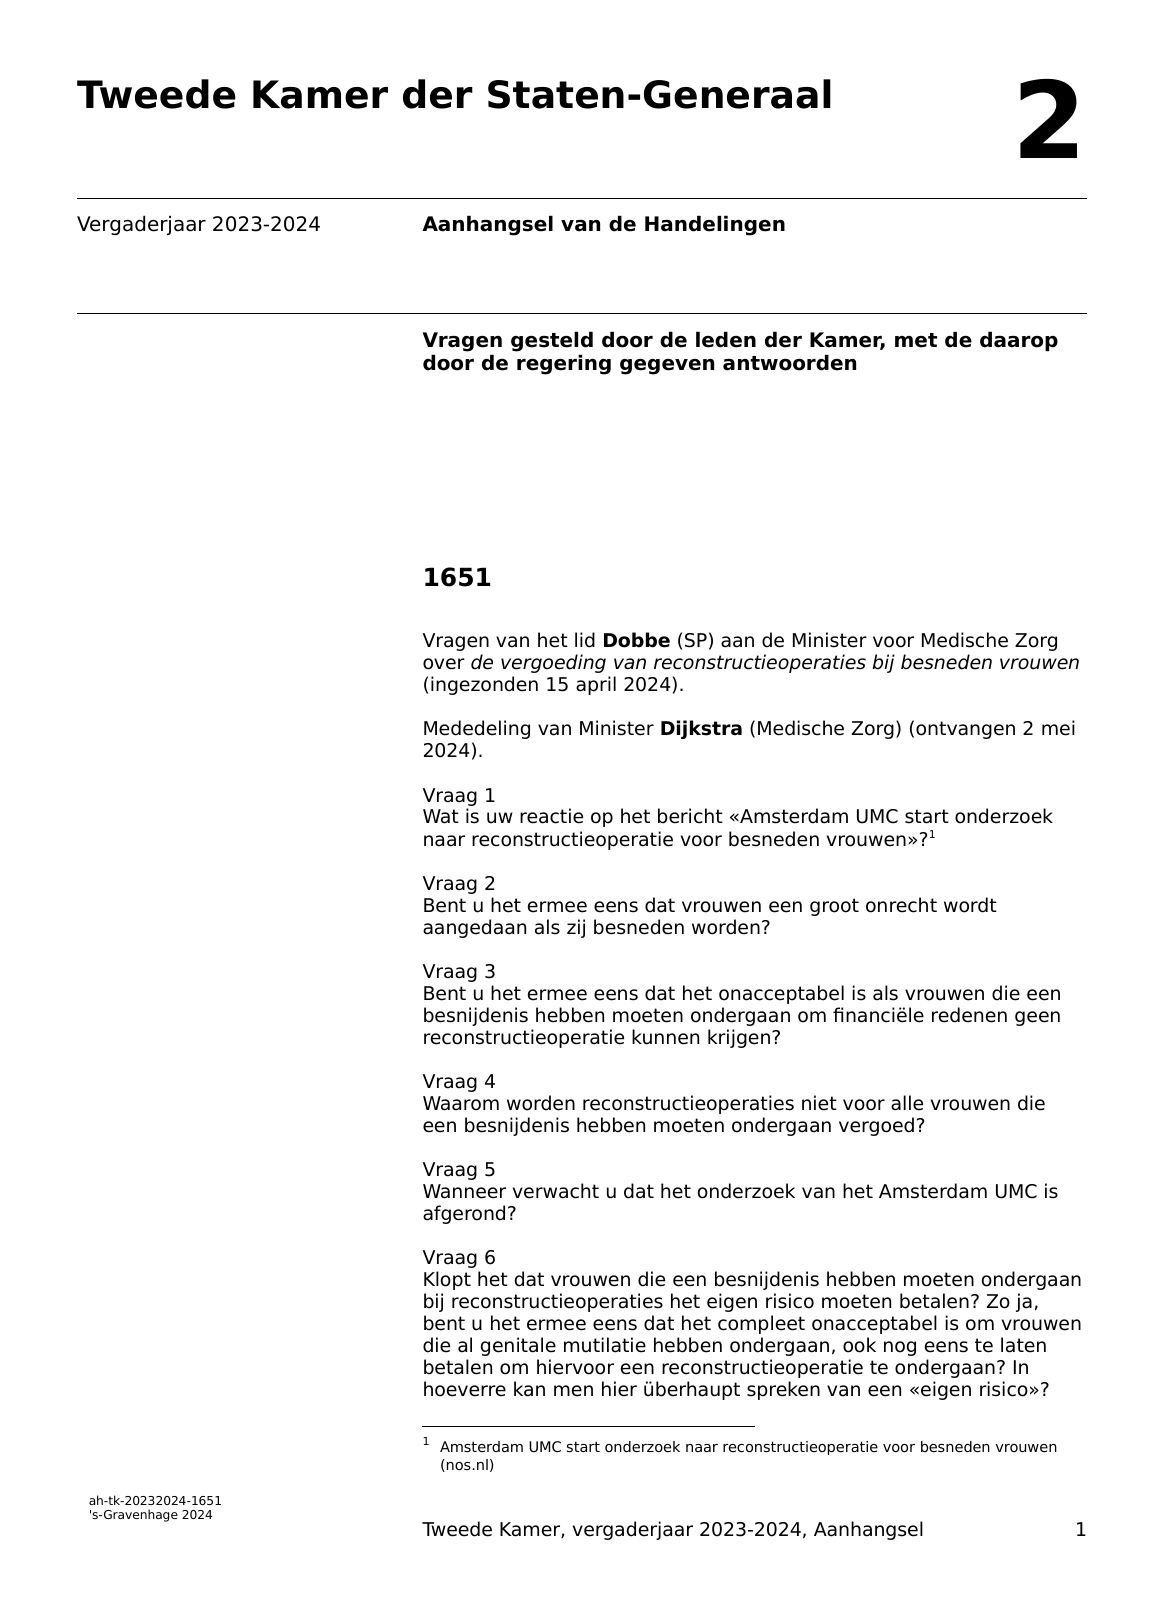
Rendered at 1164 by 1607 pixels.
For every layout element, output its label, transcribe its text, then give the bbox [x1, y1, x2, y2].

text 's-Gravenhage 2024 [88, 1508, 323, 1522]
text Bent u het ermee eens dat het onacceptabel is als vrouwen die een besnijdenis hebben moeten ondergaan om financiële redenen geen reconstructieoperatie kunnen krijgen? [422, 983, 1087, 1049]
text Bent u het ermee eens dat vrouwen een groot onrecht wordt aangedaan als zij besneden worden? [422, 894, 1087, 938]
text Vraag 6 [422, 1247, 1087, 1269]
text Waarom worden reconstructieoperaties niet voor alle vrouwen die een besnijdenis hebben moeten ondergaan vergoed? [422, 1093, 1087, 1137]
text Vragen van het lid Dobbe (SP) aan de Minister voor Medische Zorg over de vergoeding van reconstructieoperaties bij besneden vrouwen (ingezonden 15 april 2024). [422, 630, 1087, 696]
table_cell Aanhangsel van de Handelingen [422, 199, 1087, 313]
table_header 2 [886, 59, 1087, 198]
text Vraag 5 [422, 1159, 1087, 1181]
table_cell [77, 314, 422, 375]
text Vraag 3 [422, 961, 1087, 983]
text 1651 [422, 563, 1087, 592]
text Wat is uw reactie op het bericht «Amsterdam UMC start onderzoek naar reconstructieoperatie voor besneden vrouwen»? [422, 806, 1087, 850]
text Vraag 1 [422, 784, 1087, 806]
text Vraag 4 [422, 1071, 1087, 1093]
text Mededeling van Minister Dijkstra (Medische Zorg) (ontvangen 2 mei 2024). [422, 718, 1087, 762]
table_header Tweede Kamer der Staten-Generaal [77, 59, 886, 198]
table_cell Vragen gesteld door de leden der Kamer, met de daarop door de regering gegeven antwoorden [422, 314, 1087, 375]
text Wanneer verwacht u dat het onderzoek van het Amsterdam UMC is afgerond? [422, 1181, 1087, 1225]
text ah-tk-20232024-1651 [88, 1494, 323, 1508]
table_cell Vergaderjaar 2023-2024 [77, 199, 422, 313]
text Amsterdam UMC start onderzoek naar reconstructieoperatie voor besneden vrouwen (nos.nl) [422, 1435, 1087, 1474]
text Klopt het dat vrouwen die een besnijdenis hebben moeten ondergaan bij reconstructieoperaties het eigen risico moeten betalen? Zo ja, bent u het ermee eens dat het compleet onacceptabel is om vrouwen die al genitale mutilatie hebben ondergaan, ook nog eens te laten betalen om hiervoor een reconstructieoperatie te ondergaan? In hoeverre kan men hier überhaupt spreken van een «eigen risico»? [422, 1269, 1087, 1401]
text Vraag 2 [422, 873, 1087, 894]
